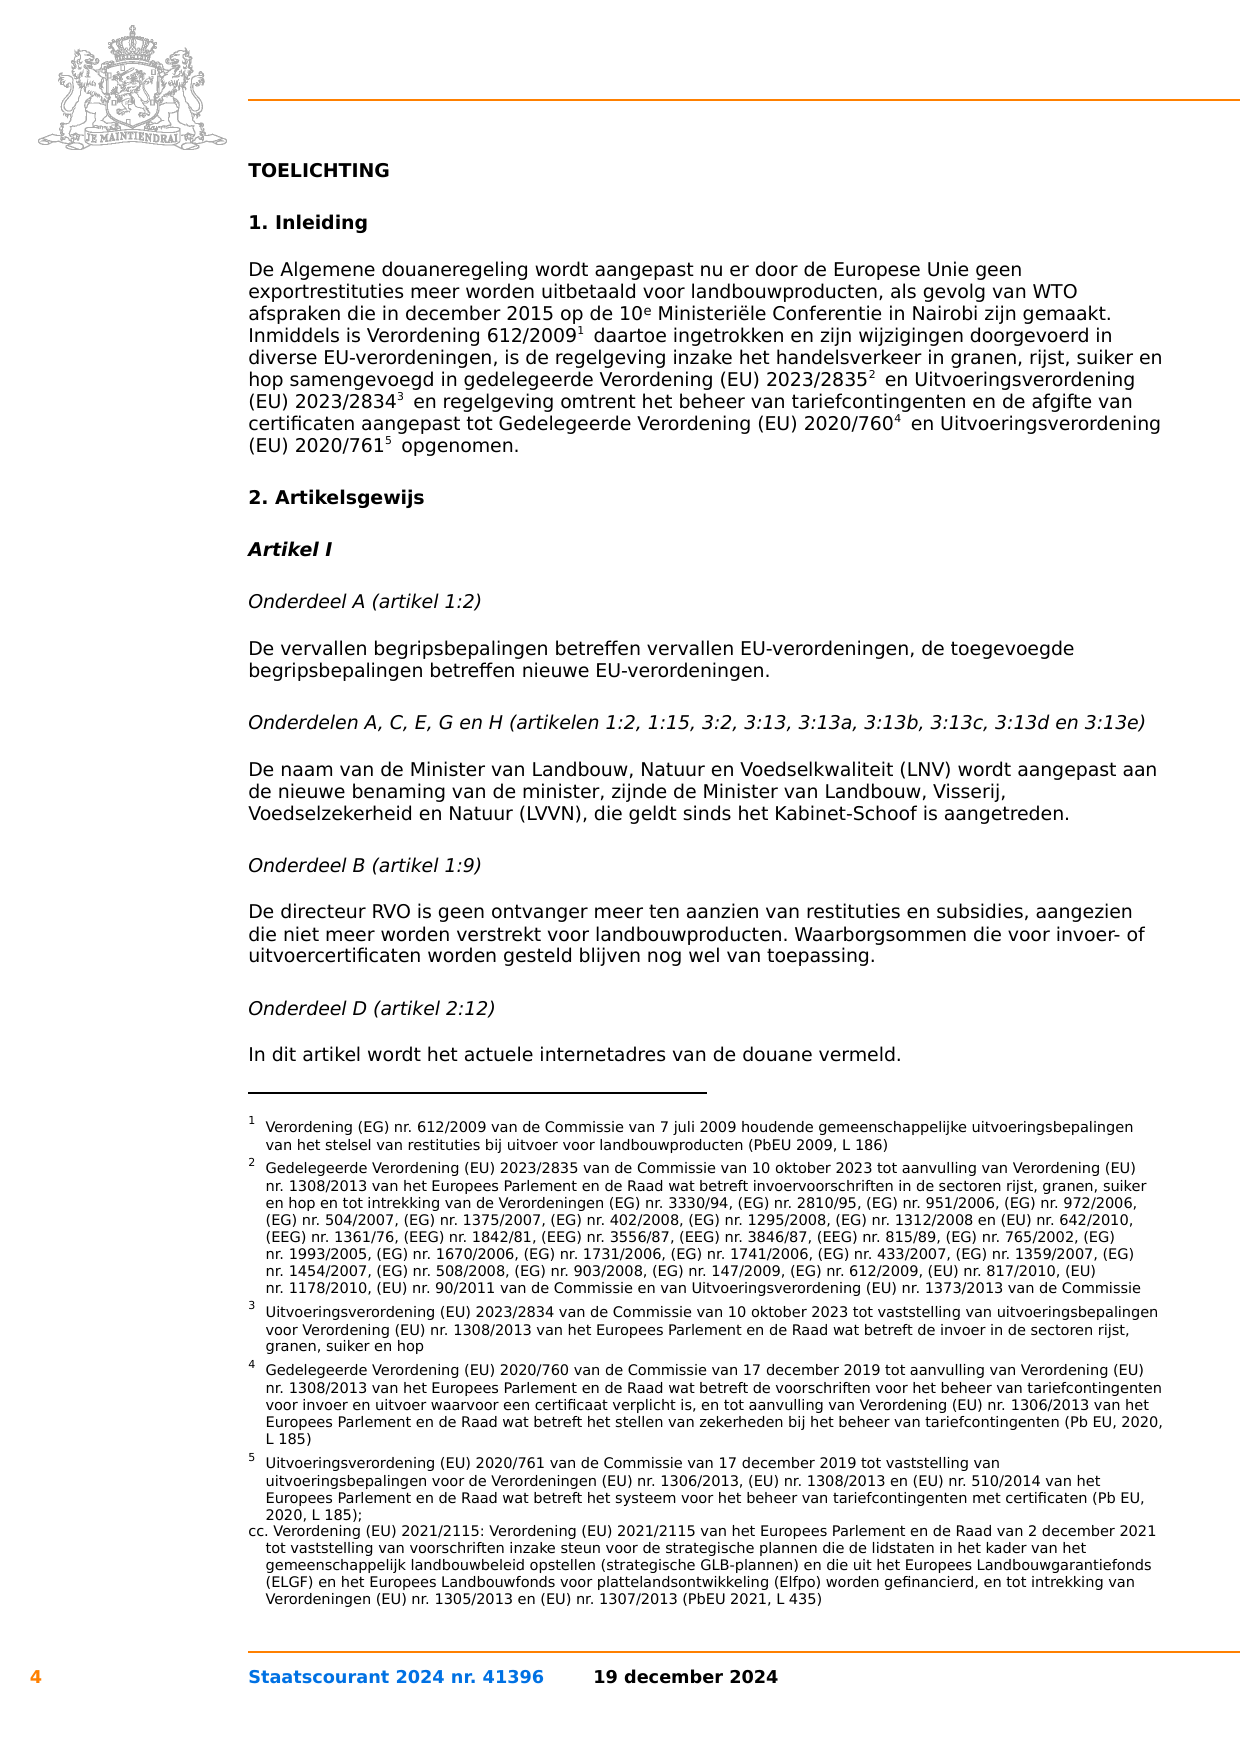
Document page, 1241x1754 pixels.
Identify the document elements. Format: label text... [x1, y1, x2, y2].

subtitle Onderdeel A (artikel 1:2) [248, 591, 1163, 613]
text Uitvoeringsverordening (EU) 2020/761 van de Commissie van 17 december 2019 tot vaststelling van uitvoeringsbepalingen voor de Verordeningen (EU) nr. 1306/2013, (EU) nr. 1308/2013 en (EU) nr. 510/2014 van het Europees Parlement en de Raad wat betreft het systeem voor het beheer van tariefcontingenten met certificaten (Pb EU, 2020, L 185); [248, 1451, 1163, 1523]
text Gedelegeerde Verordening (EU) 2023/2835 van de Commissie van 10 oktober 2023 tot aanvulling van Verordening (EU) nr. 1308/2013 van het Europees Parlement en de Raad wat betreft invoervoorschriften in de sectoren rijst, granen, suiker en hop en tot intrekking van de Verordeningen (EG) nr. 3330/94, (EG) nr. 2810/95, (EG) nr. 951/2006, (EG) nr. 972/2006, (EG) nr. 504/2007, (EG) nr. 1375/2007, (EG) nr. 402/2008, (EG) nr. 1295/2008, (EG) nr. 1312/2008 en (EU) nr. 642/2010, (EEG) nr. 1361/76, (EEG) nr. 1842/81, (EEG) nr. 3556/87, (EEG) nr. 3846/87, (EEG) nr. 815/89, (EG) nr. 765/2002, (EG) nr. 1993/2005, (EG) nr. 1670/2006, (EG) nr. 1731/2006, (EG) nr. 1741/2006, (EG) nr. 433/2007, (EG) nr. 1359/2007, (EG) nr. 1454/2007, (EG) nr. 508/2008, (EG) nr. 903/2008, (EG) nr. 147/2009, (EG) nr. 612/2009, (EU) nr. 817/2010, (EU) nr. 1178/2010, (EU) nr. 90/2011 van de Commissie en van Uitvoeringsverordening (EU) nr. 1373/2013 van de Commissie [248, 1156, 1163, 1297]
subtitle Onderdelen A, C, E, G en H (artikelen 1:2, 1:15, 3:2, 3:13, 3:13a, 3:13b, 3:13c, 3:13d en 3:13e) [248, 712, 1163, 733]
subtitle Onderdeel B (artikel 1:9) [248, 854, 1163, 876]
subtitle 2. Artikelsgewijs [248, 487, 1163, 509]
text De directeur RVO is geen ontvanger meer ten aanzien van restituties en subsidies, aangezien die niet meer worden verstrekt voor landbouwproducten. Waarborgsommen die voor invoer- of uitvoercertificaten worden gesteld blijven nog wel van toepassing. [248, 901, 1163, 967]
text cc. Verordening (EU) 2021/2115: Verordening (EU) 2021/2115 van het Europees Parlement en de Raad van 2 december 2021 tot vaststelling van voorschriften inzake steun voor de strategische plannen die de lidstaten in het kader van het gemeenschappelijk landbouwbeleid opstellen (strategische GLB-plannen) en die uit het Europees Landbouwgarantiefonds (ELGF) en het Europees Landbouwfonds voor plattelandsontwikkeling (Elfpo) worden gefinancierd, en tot intrekking van Verordeningen (EU) nr. 1305/2013 en (EU) nr. 1307/2013 (PbEU 2021, L 435) [248, 1523, 1163, 1608]
text Uitvoeringsverordening (EU) 2023/2834 van de Commissie van 10 oktober 2023 tot vaststelling van uitvoeringsbepalingen voor Verordening (EU) nr. 1308/2013 van het Europees Parlement en de Raad wat betreft de invoer in de sectoren rijst, granen, suiker en hop [248, 1299, 1163, 1355]
text De vervallen begripsbepalingen betreffen vervallen EU-verordeningen, de toegevoegde begripsbepalingen betreffen nieuwe EU-verordeningen. [248, 638, 1163, 682]
subtitle TOELICHTING [248, 160, 1163, 182]
text De naam van de Minister van Landbouw, Natuur en Voedselkwaliteit (LNV) wordt aangepast aan de nieuwe benaming van de minister, zijnde de Minister van Landbouw, Visserij, Voedselzekerheid en Natuur (LVVN), die geldt sinds het Kabinet-Schoof is aangetreden. [248, 758, 1163, 824]
text Gedelegeerde Verordening (EU) 2020/760 van de Commissie van 17 december 2019 tot aanvulling van Verordening (EU) nr. 1308/2013 van het Europees Parlement en de Raad wat betreft de voorschriften voor het beheer van tariefcontingenten voor invoer en uitvoer waarvoor een certificaat verplicht is, en tot aanvulling van Verordening (EU) nr. 1306/2013 van het Europees Parlement en de Raad wat betreft het stellen van zekerheden bij het beheer van tariefcontingenten (Pb EU, 2020, L 185) [248, 1358, 1163, 1448]
text In dit artikel wordt het actuele internetadres van de douane vermeld. [248, 1044, 1163, 1066]
text Verordening (EG) nr. 612/2009 van de Commissie van 7 juli 2009 houdende gemeenschappelijke uitvoeringsbepalingen van het stelsel van restituties bij uitvoer voor landbouwproducten (PbEU 2009, L 186) [248, 1114, 1163, 1153]
subtitle 1. Inleiding [248, 212, 1163, 234]
subtitle Artikel I [248, 539, 1163, 561]
text De Algemene douaneregeling wordt aangepast nu er door de Europese Unie geen exportrestituties meer worden uitbetaald voor landbouwproducten, als gevolg van WTO afspraken die in december 2015 op de 10e Ministeriële Conferentie in Nairobi zijn gemaakt. Inmiddels is Verordening 612/2009 daartoe ingetrokken en zijn wijzigingen doorgevoerd in diverse EU-verordeningen, is de regelgeving inzake het handelsverkeer in granen, rijst, suiker en hop samengevoegd in gedelegeerde Verordening (EU) 2023/2835 en Uitvoeringsverordening (EU) 2023/2834 en regelgeving omtrent het beheer van tariefcontingenten en de afgifte van certificaten aangepast tot Gedelegeerde Verordening (EU) 2020/760 en Uitvoeringsverordening (EU) 2020/761 opgenomen. [248, 259, 1163, 457]
picture [38, 25, 227, 150]
subtitle Onderdeel D (artikel 2:12) [248, 997, 1163, 1019]
